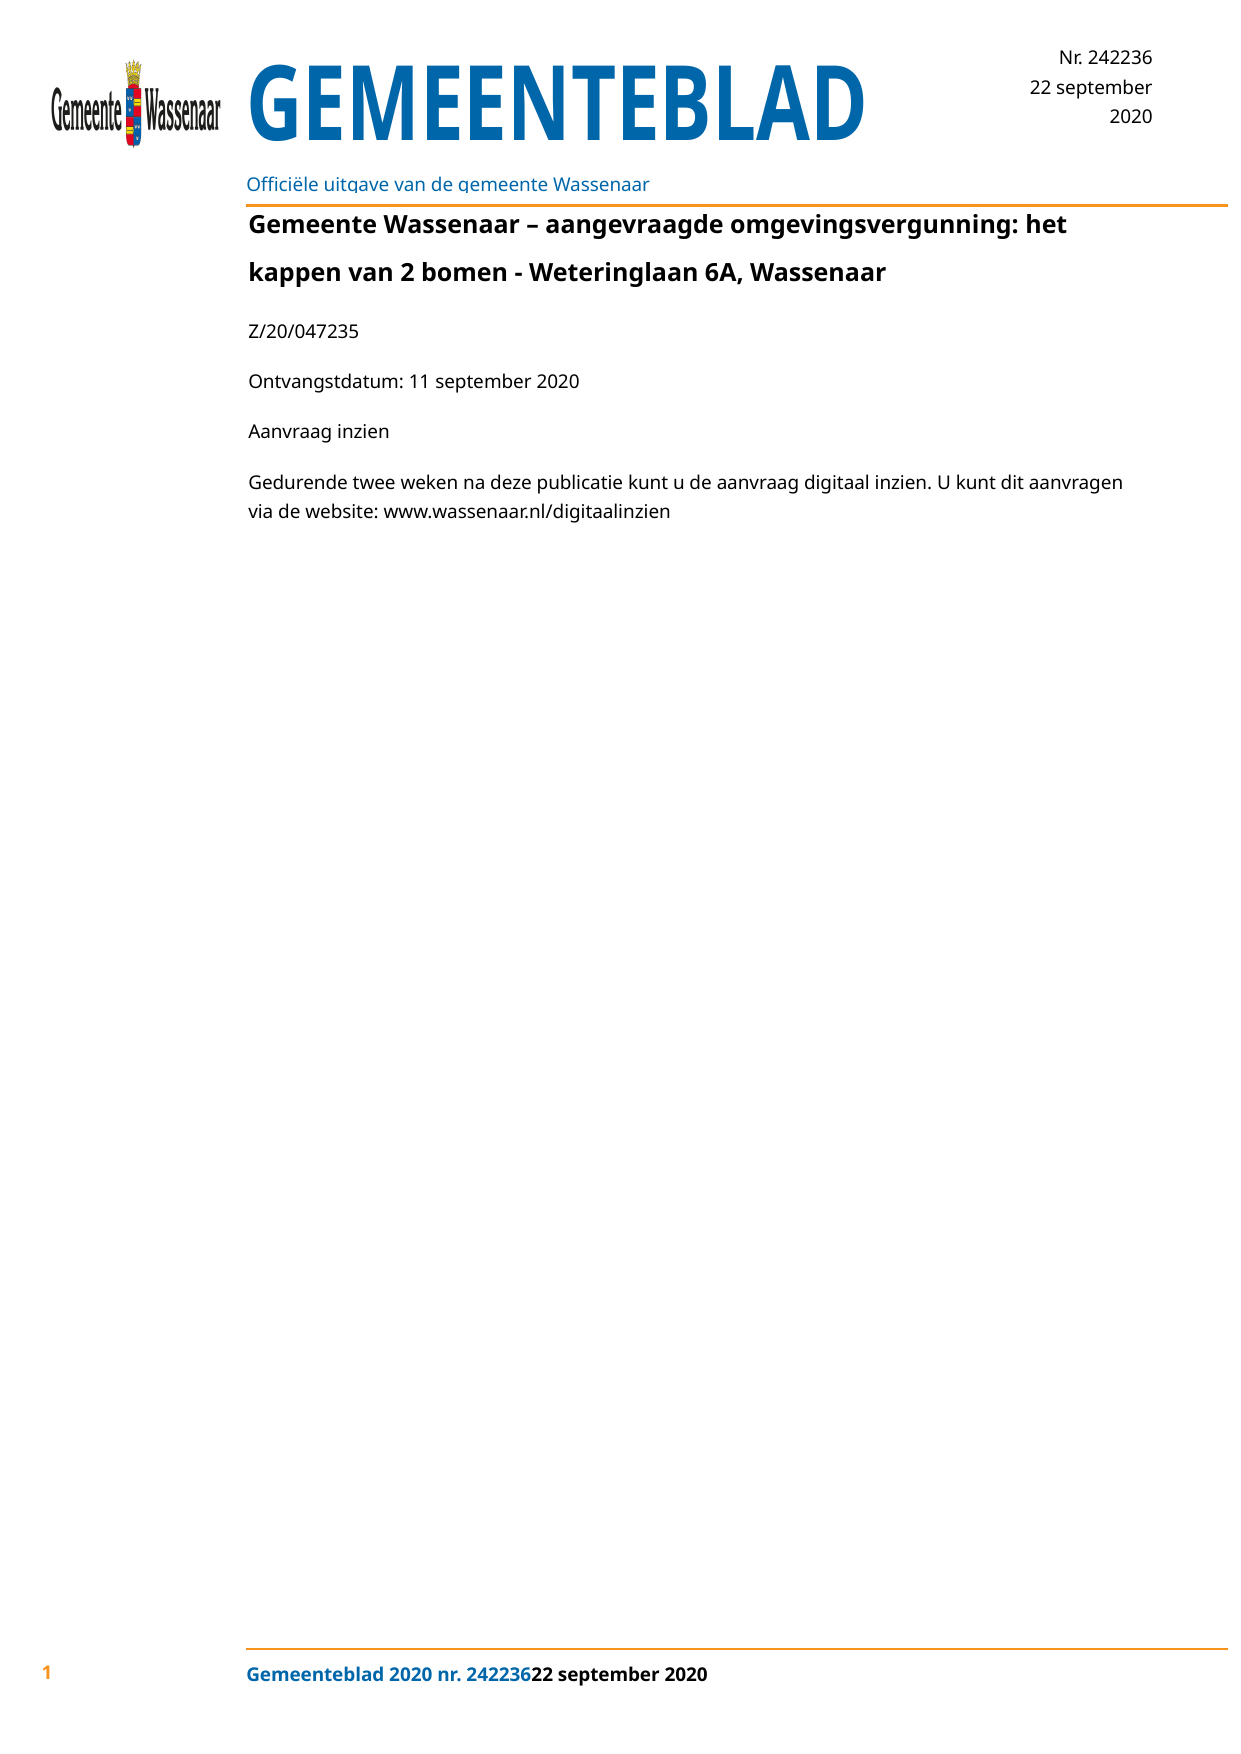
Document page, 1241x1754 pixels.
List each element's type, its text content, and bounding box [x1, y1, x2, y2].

text Ontvangstdatum: 11 september 2020 [248, 368, 1152, 394]
picture [41, 47, 231, 172]
text Gedurende twee weken na deze publicatie kunt u de aanvraag digitaal inzien. U kunt dit aanvragen via de website: www.wassenaar.nl/digitaalinzien [248, 469, 1152, 524]
text Z/20/047235 [248, 318, 1152, 344]
text Aanvraag inzien [248, 419, 1152, 444]
text Gemeente Wassenaar – aangevraagde omgevingsvergunning: het kappen van 2 bomen - Weteringlaan 6A, Wassenaar [248, 207, 1152, 288]
